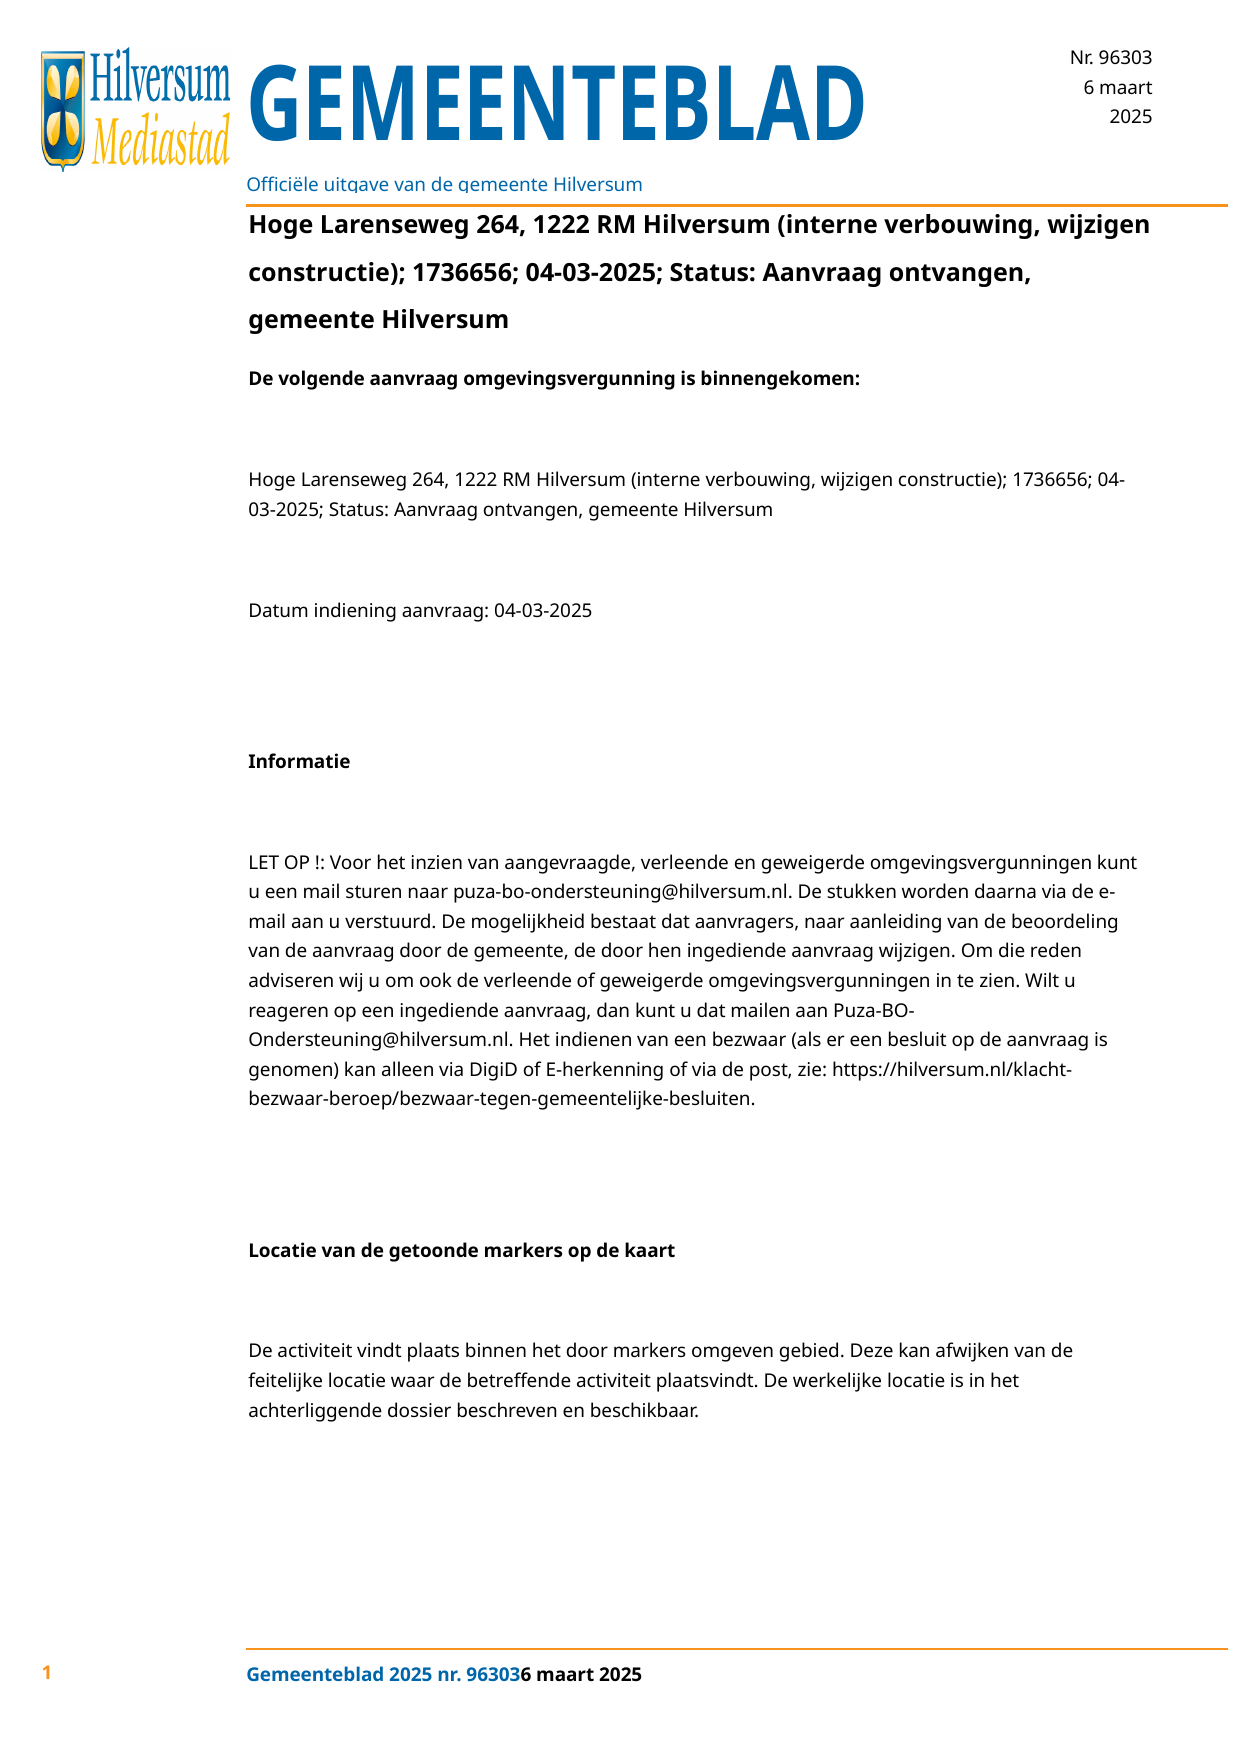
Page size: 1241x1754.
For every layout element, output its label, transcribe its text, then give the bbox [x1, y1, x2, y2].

text Hoge Larenseweg 264, 1222 RM Hilversum (interne verbouwing, wijzigen constructie); 1736656; 04-03-2025; Status: Aanvraag ontvangen, gemeente Hilversum [248, 466, 1152, 522]
text Informatie [248, 748, 1152, 774]
text Hoge Larenseweg 264, 1222 RM Hilversum (interne verbouwing, wijzigen constructie); 1736656; 04-03-2025; Status: Aanvraag ontvangen, gemeente Hilversum [248, 207, 1152, 336]
picture [41, 47, 231, 172]
text Locatie van de getoonde markers op de kaart [248, 1237, 1152, 1262]
text De volgende aanvraag omgevingsvergunning is binnengekomen: [248, 366, 1152, 391]
text LET OP !: Voor het inzien van aangevraagde, verleende en geweigerde omgevingsvergunningen kunt u een mail sturen naar puza-bo-ondersteuning@hilversum.nl. De stukken worden daarna via de e-mail aan u verstuurd. De mogelijkheid bestaat dat aanvragers, naar aanleiding van de beoordeling van de aanvraag door de gemeente, de door hen ingediende aanvraag wijzigen. Om die reden adviseren wij u om ook de verleende of geweigerde omgevingsvergunningen in te zien. Wilt u reageren op een ingediende aanvraag, dan kunt u dat mailen aan Puza-BO-Ondersteuning@hilversum.nl. Het indienen van een bezwaar (als er een besluit op de aanvraag is genomen) kan alleen via DigiD of E-herkenning of via de post, zie: https://hilversum.nl/klacht-bezwaar-beroep/bezwaar-tegen-gemeentelijke-besluiten. [248, 849, 1152, 1111]
text De activiteit vindt plaats binnen het door markers omgeven gebied. Deze kan afwijken van de feitelijke locatie waar de betreffende activiteit plaatsvindt. De werkelijke locatie is in het achterliggende dossier beschreven en beschikbaar. [248, 1338, 1152, 1422]
text Datum indiening aanvraag: 04-03-2025 [248, 597, 1152, 622]
